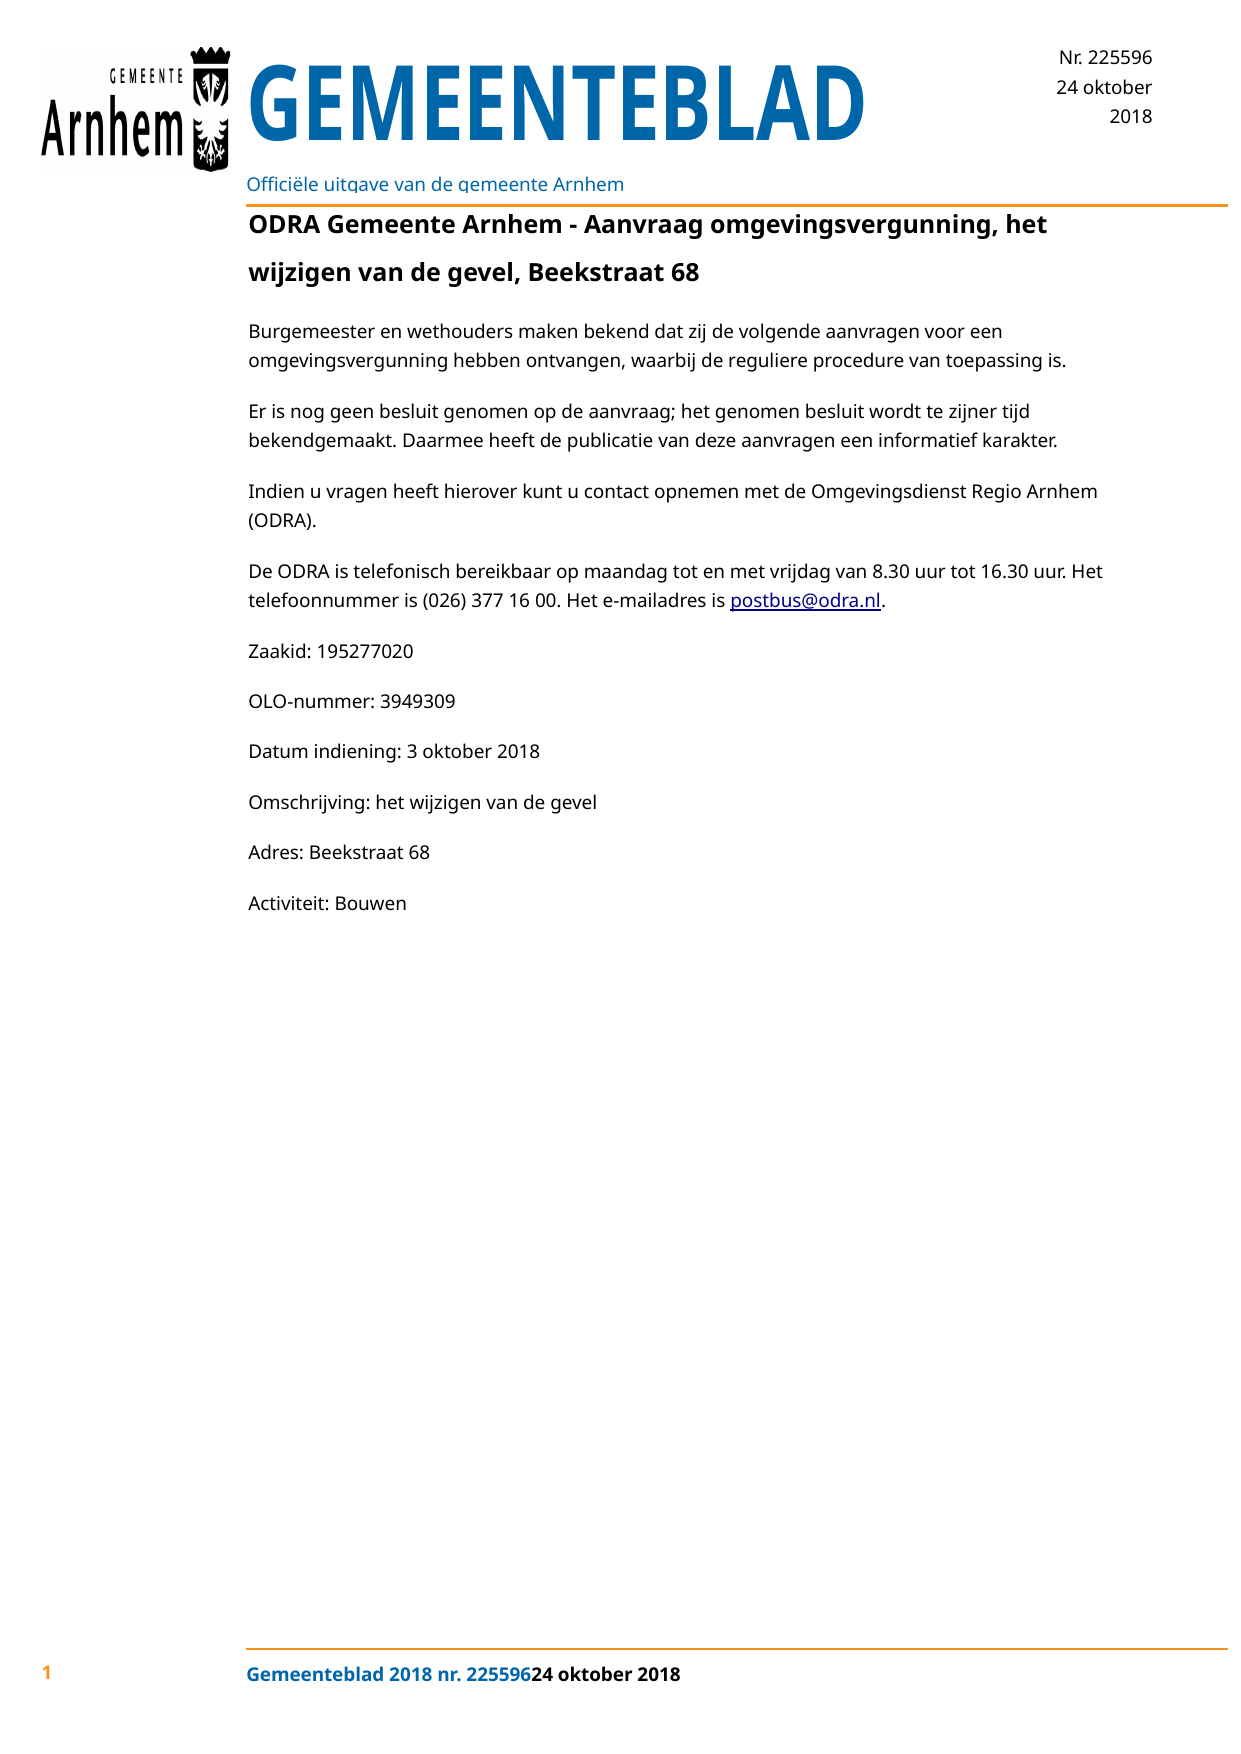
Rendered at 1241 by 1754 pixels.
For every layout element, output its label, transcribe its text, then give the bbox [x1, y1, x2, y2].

text De ODRA is telefonisch bereikbaar op maandag tot en met vrijdag van 8.30 uur tot 16.30 uur. Het telefoonnummer is (026) 377 16 00. Het e-mailadres is postbus@odra.nl. [248, 558, 1152, 613]
text Omschrijving: het wijzigen van de gevel [248, 789, 1152, 815]
text Datum indiening: 3 oktober 2018 [248, 739, 1152, 764]
text OLO-nummer: 3949309 [248, 688, 1152, 714]
text Burgemeester en wethouders maken bekend dat zij de volgende aanvragen voor een omgevingsvergunning hebben ontvangen, waarbij de reguliere procedure van toepassing is. [248, 318, 1152, 373]
text Zaakid: 195277020 [248, 638, 1152, 664]
text Adres: Beekstraat 68 [248, 839, 1152, 865]
picture [41, 47, 231, 172]
text ODRA Gemeente Arnhem - Aanvraag omgevingsvergunning, het wijzigen van de gevel, Beekstraat 68 [248, 207, 1152, 288]
text Activiteit: Bouwen [248, 890, 1152, 916]
text Indien u vragen heeft hierover kunt u contact opnemen met de Omgevingsdienst Regio Arnhem (ODRA). [248, 478, 1152, 533]
text Er is nog geen besluit genomen op de aanvraag; het genomen besluit wordt te zijner tijd bekendgemaakt. Daarmee heeft de publicatie van deze aanvragen een informatief karakter. [248, 398, 1152, 453]
